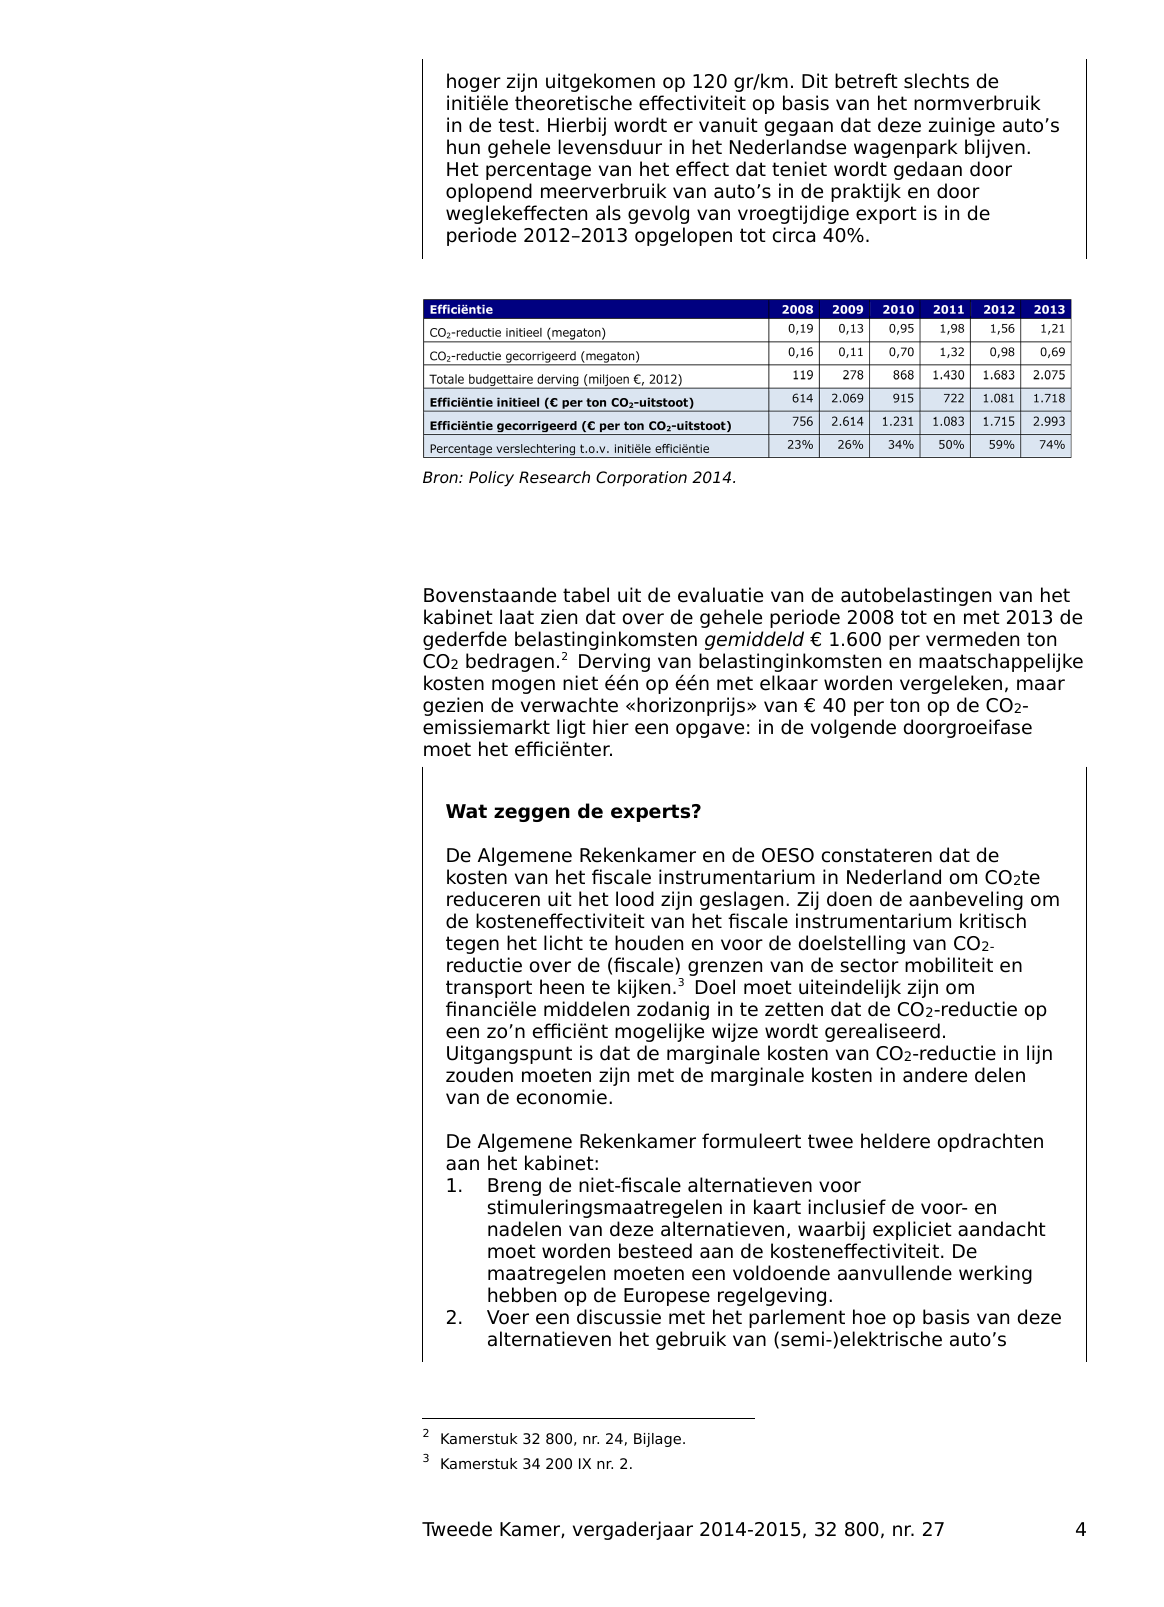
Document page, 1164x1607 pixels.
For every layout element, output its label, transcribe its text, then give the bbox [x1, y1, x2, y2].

table_header Wat zeggen de experts? De Algemene Rekenkamer en de OESO constateren dat de kosten van het fiscale instrumentarium in Nederland om CO2te reduceren uit het lood zijn geslagen. Zij doen de aanbeveling om de kosteneffectiviteit van het fiscale instrumentarium kritisch tegen het licht te houden en voor de doelstelling van CO2-reductie over de (fiscale) grenzen van de sector mobiliteit en transport heen te kijken. Doel moet uiteindelijk zijn om financiële middelen zodanig in te zetten dat de CO2-reductie op een zo’n efficiënt mogelijke wijze wordt gerealiseerd. Uitgangspunt is dat de marginale kosten van CO2-reductie in lijn zouden moeten zijn met de marginale kosten in andere delen van de economie. De Algemene Rekenkamer formuleert twee heldere opdrachten aan het kabinet: 1. Breng de niet-fiscale alternatieven voor stimuleringsmaatregelen in kaart inclusief de voor- en nadelen van deze alternatieven, waarbij expliciet aandacht moet worden besteed aan de kosteneffectiviteit. De maatregelen moeten een voldoende aanvullende werking hebben op de Europese regelgeving. 2. Voer een discussie met het parlement hoe op basis van deze alternatieven het gebruik van (semi-)elektrische auto’s [423, 767, 1086, 1362]
text Kamerstuk 32 800, nr. 24, Bijlage. [422, 1427, 1087, 1449]
text Bovenstaande tabel uit de evaluatie van de autobelastingen van het kabinet laat zien dat over de gehele periode 2008 tot en met 2013 de gederfde belastinginkomsten gemiddeld € 1.600 per vermeden ton CO2 bedragen. Derving van belastinginkomsten en maatschappelijke kosten mogen niet één op één met elkaar worden vergeleken, maar gezien de verwachte «horizonprijs» van € 40 per ton op de CO2-emissiemarkt ligt hier een opgave: in de volgende doorgroeifase moet het efficiënter. [422, 585, 1087, 761]
table_header hoger zijn uitgekomen op 120 gr/km. Dit betreft slechts de initiële theoretische effectiviteit op basis van het normverbruik in de test. Hierbij wordt er vanuit gegaan dat deze zuinige auto’s hun gehele levensduur in het Nederlandse wagenpark blijven. Het percentage van het effect dat teniet wordt gedaan door oplopend meerverbruik van auto’s in de praktijk en door weglekeffecten als gevolg van vroegtijdige export is in de periode 2012–2013 opgelopen tot circa 40%. [423, 59, 1086, 258]
text Bron: Policy Research Corporation 2014. [422, 469, 1072, 488]
picture [422, 298, 1072, 458]
